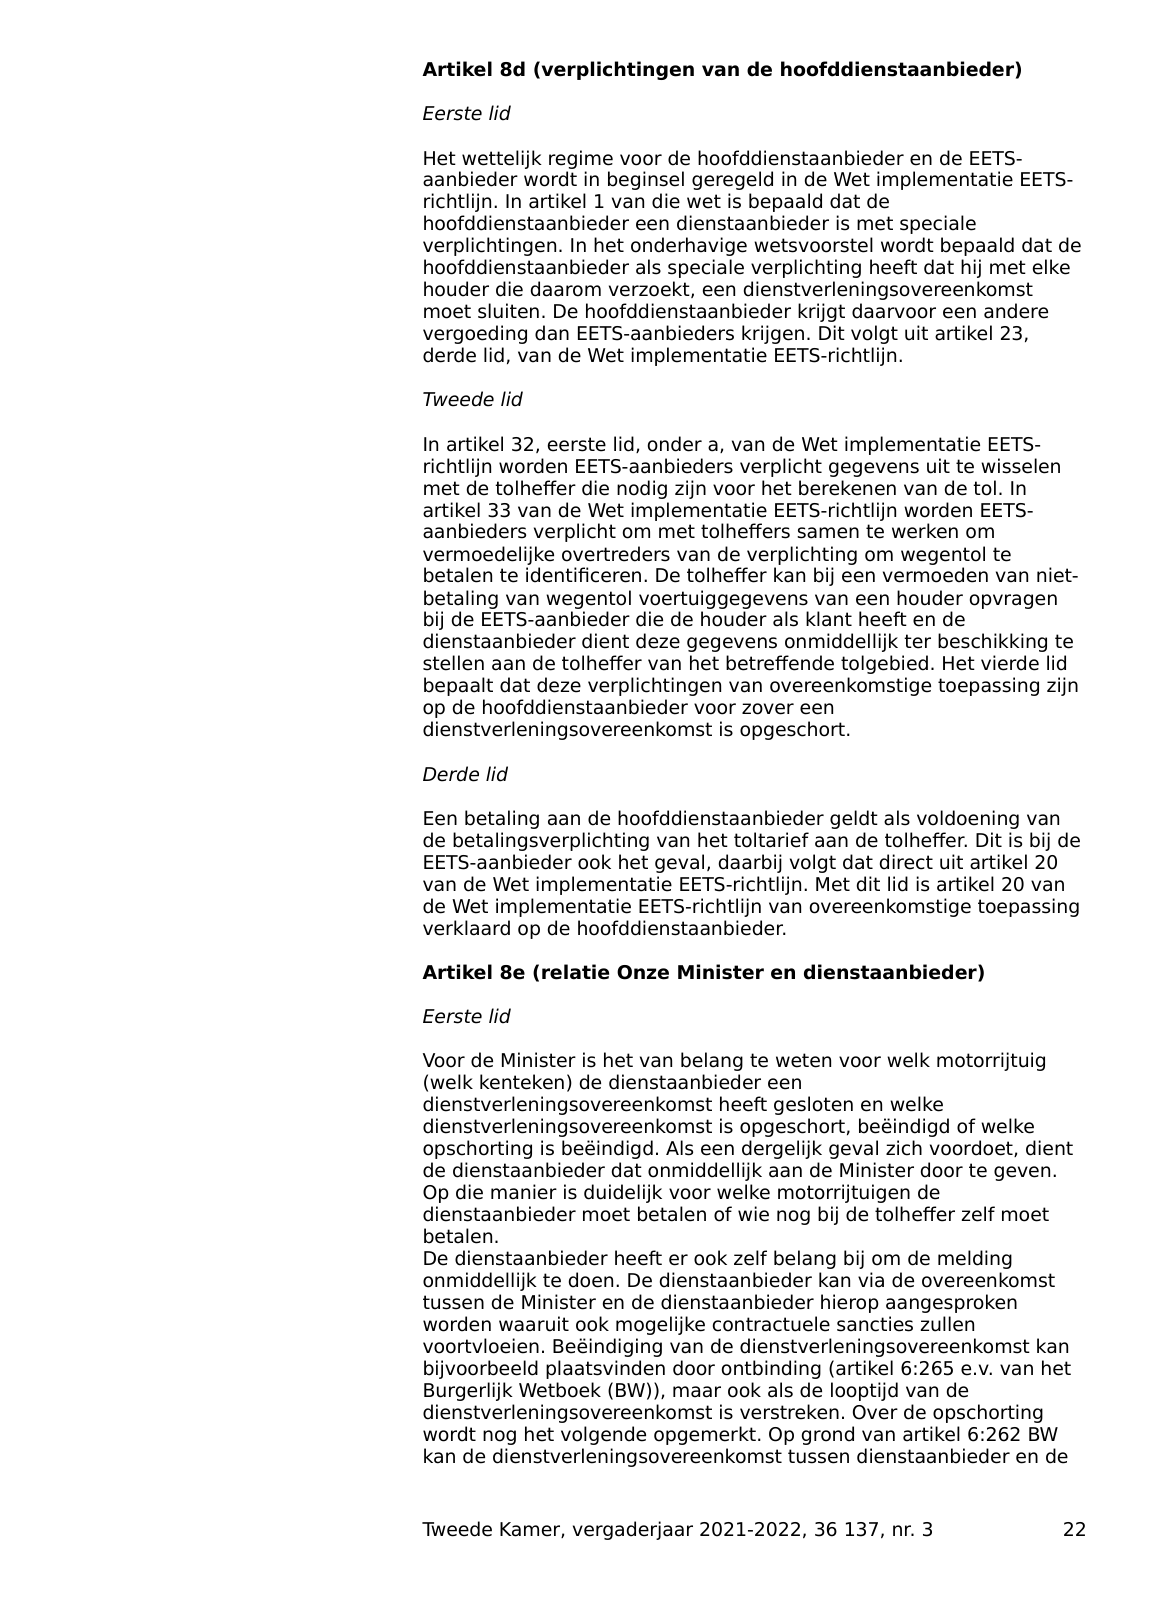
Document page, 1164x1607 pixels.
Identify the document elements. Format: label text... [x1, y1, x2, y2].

subtitle Eerste lid [422, 1006, 1087, 1028]
subtitle Artikel 8e (relatie Onze Minister en dienstaanbieder) [422, 962, 1087, 984]
subtitle Eerste lid [422, 103, 1087, 125]
text In artikel 32, eerste lid, onder a, van de Wet implementatie EETS-richtlijn worden EETS-aanbieders verplicht gegevens uit te wisselen met de tolheffer die nodig zijn voor het berekenen van de tol. In artikel 33 van de Wet implementatie EETS-richtlijn worden EETS-aanbieders verplicht om met tolheffers samen te werken om vermoedelijke overtreders van de verplichting om wegentol te betalen te identificeren. De tolheffer kan bij een vermoeden van niet-betaling van wegentol voertuiggegevens van een houder opvragen bij de EETS-aanbieder die de houder als klant heeft en de dienstaanbieder dient deze gegevens onmiddellijk ter beschikking te stellen aan de tolheffer van het betreffende tolgebied. Het vierde lid bepaalt dat deze verplichtingen van overeenkomstige toepassing zijn op de hoofddienstaanbieder voor zover een dienstverleningsovereenkomst is opgeschort. [422, 433, 1087, 741]
subtitle Artikel 8d (verplichtingen van de hoofddienstaanbieder) [422, 59, 1087, 81]
text Het wettelijk regime voor de hoofddienstaanbieder en de EETS-aanbieder wordt in beginsel geregeld in de Wet implementatie EETS-richtlijn. In artikel 1 van die wet is bepaald dat de hoofddienstaanbieder een dienstaanbieder is met speciale verplichtingen. In het onderhavige wetsvoorstel wordt bepaald dat de hoofddienstaanbieder als speciale verplichting heeft dat hij met elke houder die daarom verzoekt, een dienstverleningsovereenkomst moet sluiten. De hoofddienstaanbieder krijgt daarvoor een andere vergoeding dan EETS-aanbieders krijgen. Dit volgt uit artikel 23, derde lid, van de Wet implementatie EETS-richtlijn. [422, 147, 1087, 367]
text De dienstaanbieder heeft er ook zelf belang bij om de melding onmiddellijk te doen. De dienstaanbieder kan via de overeenkomst tussen de Minister en de dienstaanbieder hierop aangesproken worden waaruit ook mogelijke contractuele sancties zullen voortvloeien. Beëindiging van de dienstverleningsovereenkomst kan bijvoorbeeld plaatsvinden door ontbinding (artikel 6:265 e.v. van het Burgerlijk Wetboek (BW)), maar ook als de looptijd van de dienstverleningsovereenkomst is verstreken. Over de opschorting wordt nog het volgende opgemerkt. Op grond van artikel 6:262 BW kan de dienstverleningsovereenkomst tussen dienstaanbieder en de [422, 1248, 1087, 1468]
text Voor de Minister is het van belang te weten voor welk motorrijtuig (welk kenteken) de dienstaanbieder een dienstverleningsovereenkomst heeft gesloten en welke dienstverleningsovereenkomst is opgeschort, beëindigd of welke opschorting is beëindigd. Als een dergelijk geval zich voordoet, dient de dienstaanbieder dat onmiddellijk aan de Minister door te geven. Op die manier is duidelijk voor welke motorrijtuigen de dienstaanbieder moet betalen of wie nog bij de tolheffer zelf moet betalen. [422, 1050, 1087, 1248]
subtitle Tweede lid [422, 389, 1087, 411]
subtitle Derde lid [422, 763, 1087, 785]
text Een betaling aan de hoofddienstaanbieder geldt als voldoening van de betalingsverplichting van het toltarief aan de tolheffer. Dit is bij de EETS-aanbieder ook het geval, daarbij volgt dat direct uit artikel 20 van de Wet implementatie EETS-richtlijn. Met dit lid is artikel 20 van de Wet implementatie EETS-richtlijn van overeenkomstige toepassing verklaard op de hoofddienstaanbieder. [422, 808, 1087, 939]
